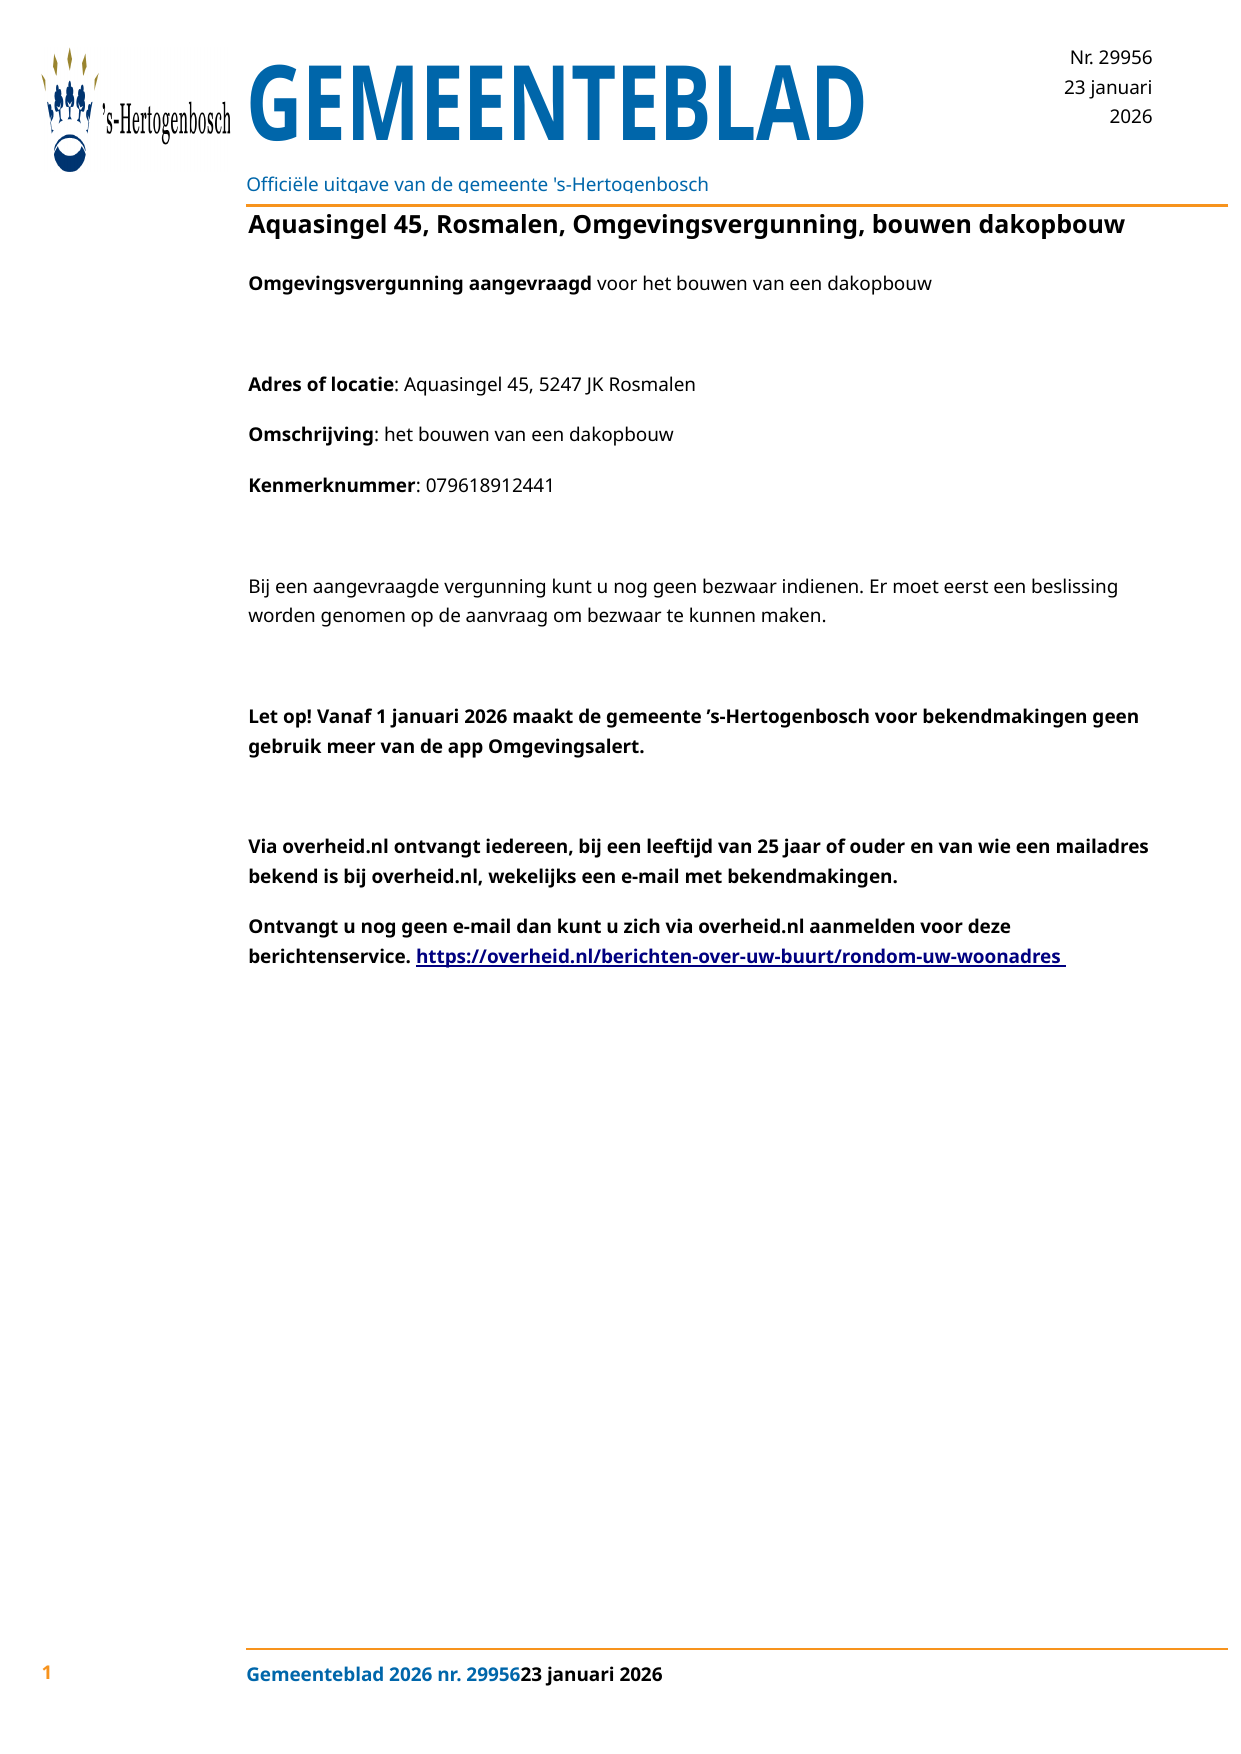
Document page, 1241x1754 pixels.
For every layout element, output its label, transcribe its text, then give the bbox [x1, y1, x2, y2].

text Let op! Vanaf 1 januari 2026 maakt de gemeente ’s-Hertogenbosch voor bekendmakingen geen gebruik meer van de app Omgevingsalert. [248, 703, 1152, 758]
text Adres of locatie: Aquasingel 45, 5247 JK Rosmalen [248, 371, 1152, 397]
text Via overheid.nl ontvangt iedereen, bij een leeftijd van 25 jaar of ouder en van wie een mailadres bekend is bij overheid.nl, wekelijks een e-mail met bekendmakingen. [248, 834, 1152, 889]
text Kenmerknummer: 079618912441 [248, 472, 1152, 498]
text Aquasingel 45, Rosmalen, Omgevingsvergunning, bouwen dakopbouw [248, 207, 1152, 241]
text Omschrijving: het bouwen van een dakopbouw [248, 422, 1152, 447]
picture [41, 47, 231, 172]
text Omgevingsvergunning aangevraagd voor het bouwen van een dakopbouw [248, 270, 1152, 296]
text Bij een aangevraagde vergunning kunt u nog geen bezwaar indienen. Er moet eerst een beslissing worden genomen op de aanvraag om bezwaar te kunnen maken. [248, 573, 1152, 628]
text Ontvangt u nog geen e-mail dan kunt u zich via overheid.nl aanmelden voor deze berichtenservice. https://overheid.nl/berichten-over-uw-buurt/rondom-uw-woonadres [248, 914, 1152, 969]
